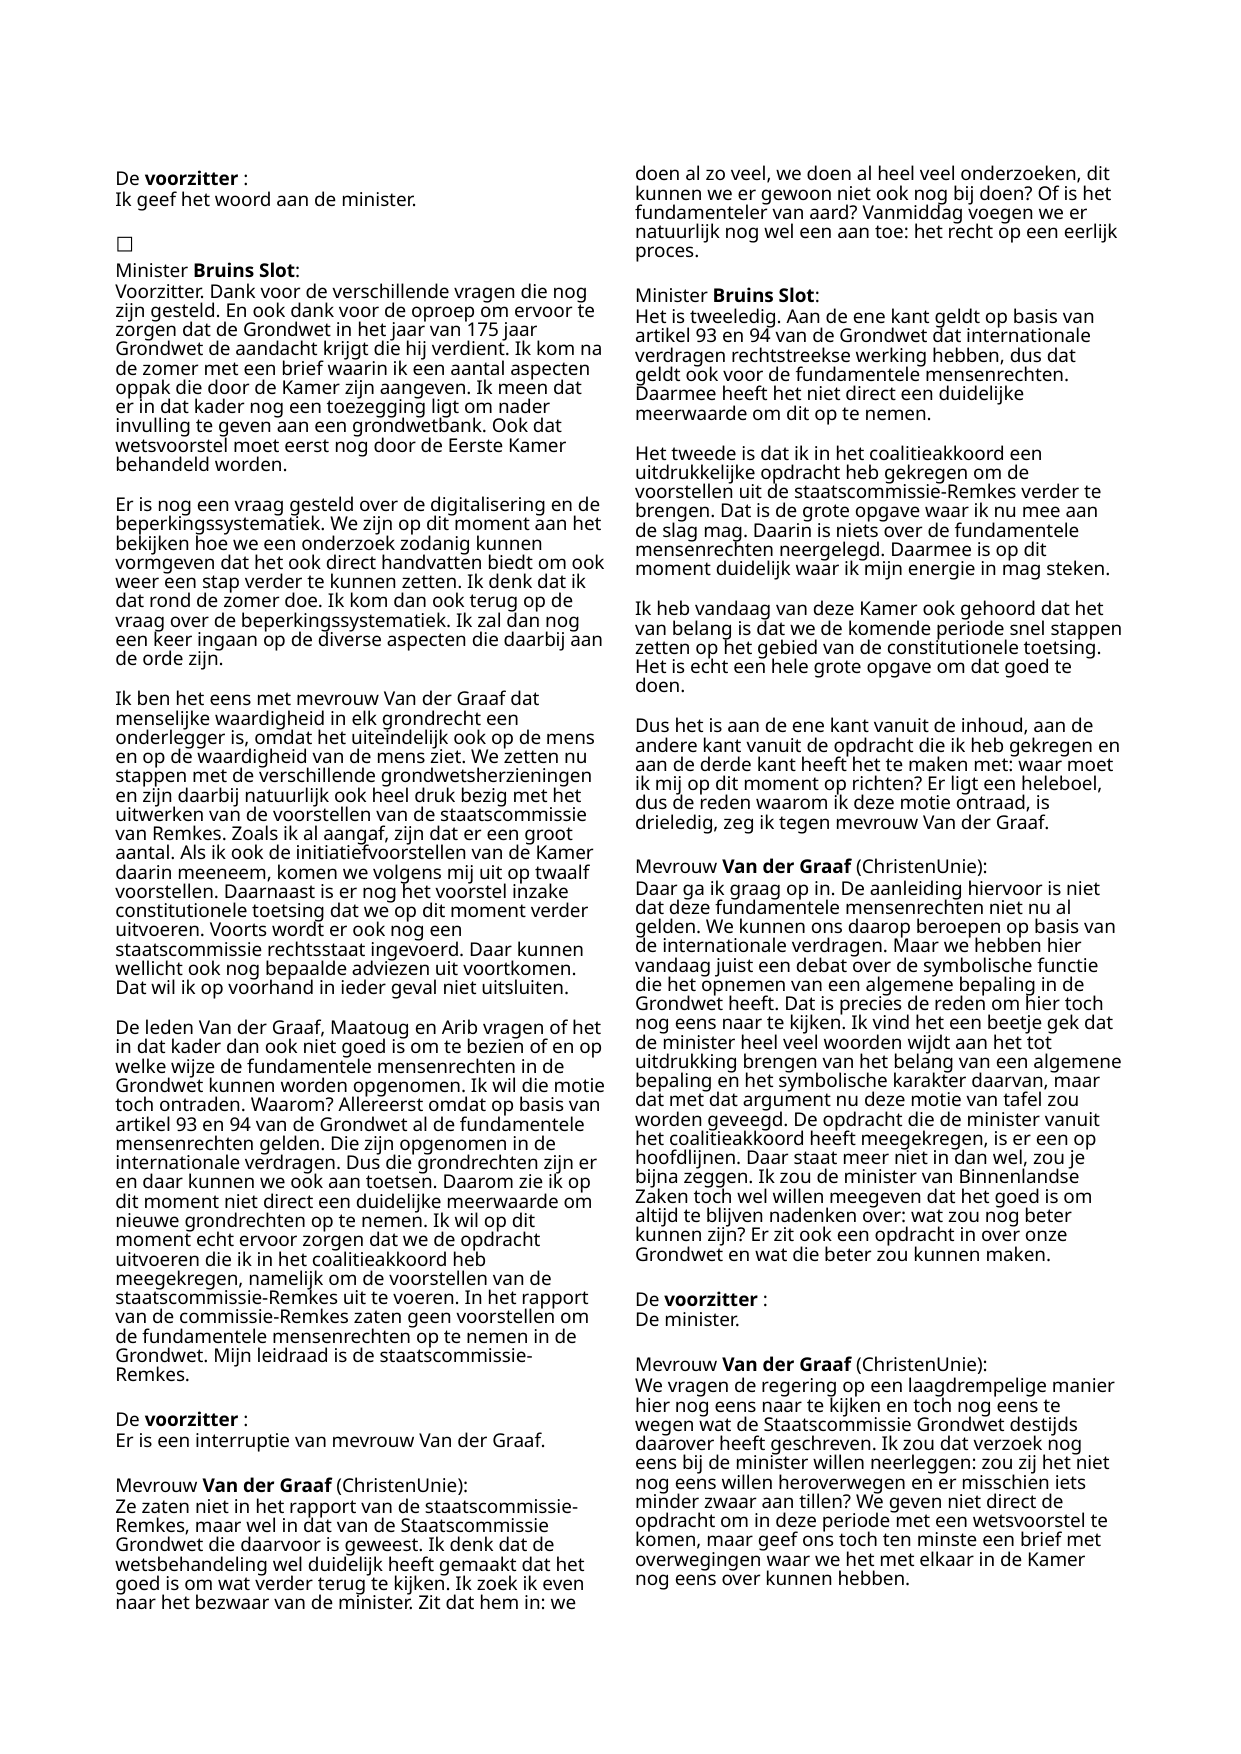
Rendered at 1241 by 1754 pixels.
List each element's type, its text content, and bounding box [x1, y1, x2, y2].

text De voorzitter : [115, 1406, 605, 1432]
text Ik heb vandaag van deze Kamer ook gehoord dat het van belang is dat we de komende periode snel stappen zetten op het gebied van de constitutionele toetsing. Het is echt een hele grote opgave om dat goed te doen. [635, 600, 1125, 697]
text We vragen de regering op een laagdrempelige manier hier nog eens naar te kijken en toch nog eens te wegen wat de Staatscommissie Grondwet destijds daarover heeft geschreven. Ik zou dat verzoek nog eens bij de minister willen neerleggen: zou zij het niet nog eens willen heroverwegen en er misschien iets minder zwaar aan tillen? We geven niet direct de opdracht om in deze periode met een wetsvoorstel te komen, maar geef ons toch ten minste een brief met overwegingen waar we het met elkaar in de Kamer nog eens over kunnen hebben. [635, 1377, 1125, 1589]
text Mevrouw Van der Graaf (ChristenUnie): [115, 1472, 605, 1498]
text Voorzitter. Dank voor de verschillende vragen die nog zijn gesteld. En ook dank voor de oproep om ervoor te zorgen dat de Grondwet in het jaar van 175 jaar Grondwet de aandacht krijgt die hij verdient. Ik kom na de zomer met een brief waarin ik een aantal aspecten oppak die door de Kamer zijn aangeven. Ik meen dat er in dat kader nog een toezegging ligt om nader invulling te geven aan een grondwetbank. Ook dat wetsvoorstel moet eerst nog door de Eerste Kamer behandeld worden. [115, 283, 605, 475]
text ⬜ [115, 231, 605, 257]
text Het tweede is dat ik in het coalitieakkoord een uitdrukkelijke opdracht heb gekregen om de voorstellen uit de staatscommissie-Remkes verder te brengen. Dat is de grote opgave waar ik nu mee aan de slag mag. Daarin is niets over de fundamentele mensenrechten neergelegd. Daarmee is op dit moment duidelijk waar ik mijn energie in mag steken. [635, 444, 1125, 579]
text Mevrouw Van der Graaf (ChristenUnie): [635, 854, 1125, 879]
text Het is tweeledig. Aan de ene kant geldt op basis van artikel 93 en 94 van de Grondwet dat internationale verdragen rechtstreekse werking hebben, dus dat geldt ook voor de fundamentele mensenrechten. Daarmee heeft het niet direct een duidelijke meerwaarde om dit op te nemen. [635, 308, 1125, 424]
text Er is nog een vraag gesteld over de digitalisering en de beperkingssystematiek. We zijn op dit moment aan het bekijken hoe we een onderzoek zodanig kunnen vormgeven dat het ook direct handvatten biedt om ook weer een stap verder te kunnen zetten. Ik denk dat ik dat rond de zomer doe. Ik kom dan ook terug op de vraag over de beperkingssystematiek. Ik zal dan nog een keer ingaan op de diverse aspecten die daarbij aan de orde zijn. [115, 496, 605, 669]
text Ik geef het woord aan de minister. [115, 191, 605, 210]
text Mevrouw Van der Graaf (ChristenUnie): [635, 1352, 1125, 1377]
text De voorzitter : [115, 165, 605, 191]
text De voorzitter : [635, 1286, 1125, 1311]
text De leden Van der Graaf, Maatoug en Arib vragen of het in dat kader dan ook niet goed is om te bezien of en op welke wijze de fundamentele mensenrechten in de Grondwet kunnen worden opgenomen. Ik wil die motie toch ontraden. Waarom? Allereerst omdat op basis van artikel 93 en 94 van de Grondwet al de fundamentele mensenrechten gelden. Die zijn opgenomen in de internationale verdragen. Dus die grondrechten zijn er en daar kunnen we ook aan toetsen. Daarom zie ik op dit moment niet direct een duidelijke meerwaarde om nieuwe grondrechten op te nemen. Ik wil op dit moment echt ervoor zorgen dat we de opdracht uitvoeren die ik in het coalitieakkoord heb meegekregen, namelijk om de voorstellen van de staatscommissie-Remkes uit te voeren. In het rapport van de commissie-Remkes zaten geen voorstellen om de fundamentele mensenrechten op te nemen in de Grondwet. Mijn leidraad is de staatscommissie-Remkes. [115, 1019, 605, 1385]
text doen al zo veel, we doen al heel veel onderzoeken, dit kunnen we er gewoon niet ook nog bij doen? Of is het fundamenteler van aard? Vanmiddag voegen we er natuurlijk nog wel een aan toe: het recht op een eerlijk proces. [635, 165, 1125, 262]
text Er is een interruptie van mevrouw Van der Graaf. [115, 1432, 605, 1451]
text De minister. [635, 1311, 1125, 1331]
text Dus het is aan de ene kant vanuit de inhoud, aan de andere kant vanuit de opdracht die ik heb gekregen en aan de derde kant heeft het te maken met: waar moet ik mij op dit moment op richten? Er ligt een heleboel, dus de reden waarom ik deze motie ontraad, is drieledig, zeg ik tegen mevrouw Van der Graaf. [635, 717, 1125, 833]
text Ik ben het eens met mevrouw Van der Graaf dat menselijke waardigheid in elk grondrecht een onderlegger is, omdat het uiteindelijk ook op de mens en op de waardigheid van de mens ziet. We zetten nu stappen met de verschillende grondwetsherzieningen en zijn daarbij natuurlijk ook heel druk bezig met het uitwerken van de voorstellen van de staatscommissie van Remkes. Zoals ik al aangaf, zijn dat er een groot aantal. Als ik ook de initiatiefvoorstellen van de Kamer daarin meeneem, komen we volgens mij uit op twaalf voorstellen. Daarnaast is er nog het voorstel inzake constitutionele toetsing dat we op dit moment verder uitvoeren. Voorts wordt er ook nog een staatscommissie rechtsstaat ingevoerd. Daar kunnen wellicht ook nog bepaalde adviezen uit voortkomen. Dat wil ik op voorhand in ieder geval niet uitsluiten. [115, 690, 605, 998]
text Minister Bruins Slot: [115, 257, 605, 283]
text Ze zaten niet in het rapport van de staatscommissie-Remkes, maar wel in dat van de Staatscommissie Grondwet die daarvoor is geweest. Ik denk dat de wetsbehandeling wel duidelijk heeft gemaakt dat het goed is om wat verder terug te kijken. Ik zoek ik even naar het bezwaar van de minister. Zit dat hem in: we [115, 1498, 605, 1613]
text Daar ga ik graag op in. De aanleiding hiervoor is niet dat deze fundamentele mensenrechten niet nu al gelden. We kunnen ons daarop beroepen op basis van de internationale verdragen. Maar we hebben hier vandaag juist een debat over de symbolische functie die het opnemen van een algemene bepaling in de Grondwet heeft. Dat is precies de reden om hier toch nog eens naar te kijken. Ik vind het een beetje gek dat de minister heel veel woorden wijdt aan het tot uitdrukking brengen van het belang van een algemene bepaling en het symbolische karakter daarvan, maar dat met dat argument nu deze motie van tafel zou worden geveegd. De opdracht die de minister vanuit het coalitieakkoord heeft meegekregen, is er een op hoofdlijnen. Daar staat meer niet in dan wel, zou je bijna zeggen. Ik zou de minister van Binnenlandse Zaken toch wel willen meegeven dat het goed is om altijd te blijven nadenken over: wat zou nog beter kunnen zijn? Er zit ook een opdracht in over onze Grondwet en wat die beter zou kunnen maken. [635, 879, 1125, 1265]
text Minister Bruins Slot: [635, 282, 1125, 308]
